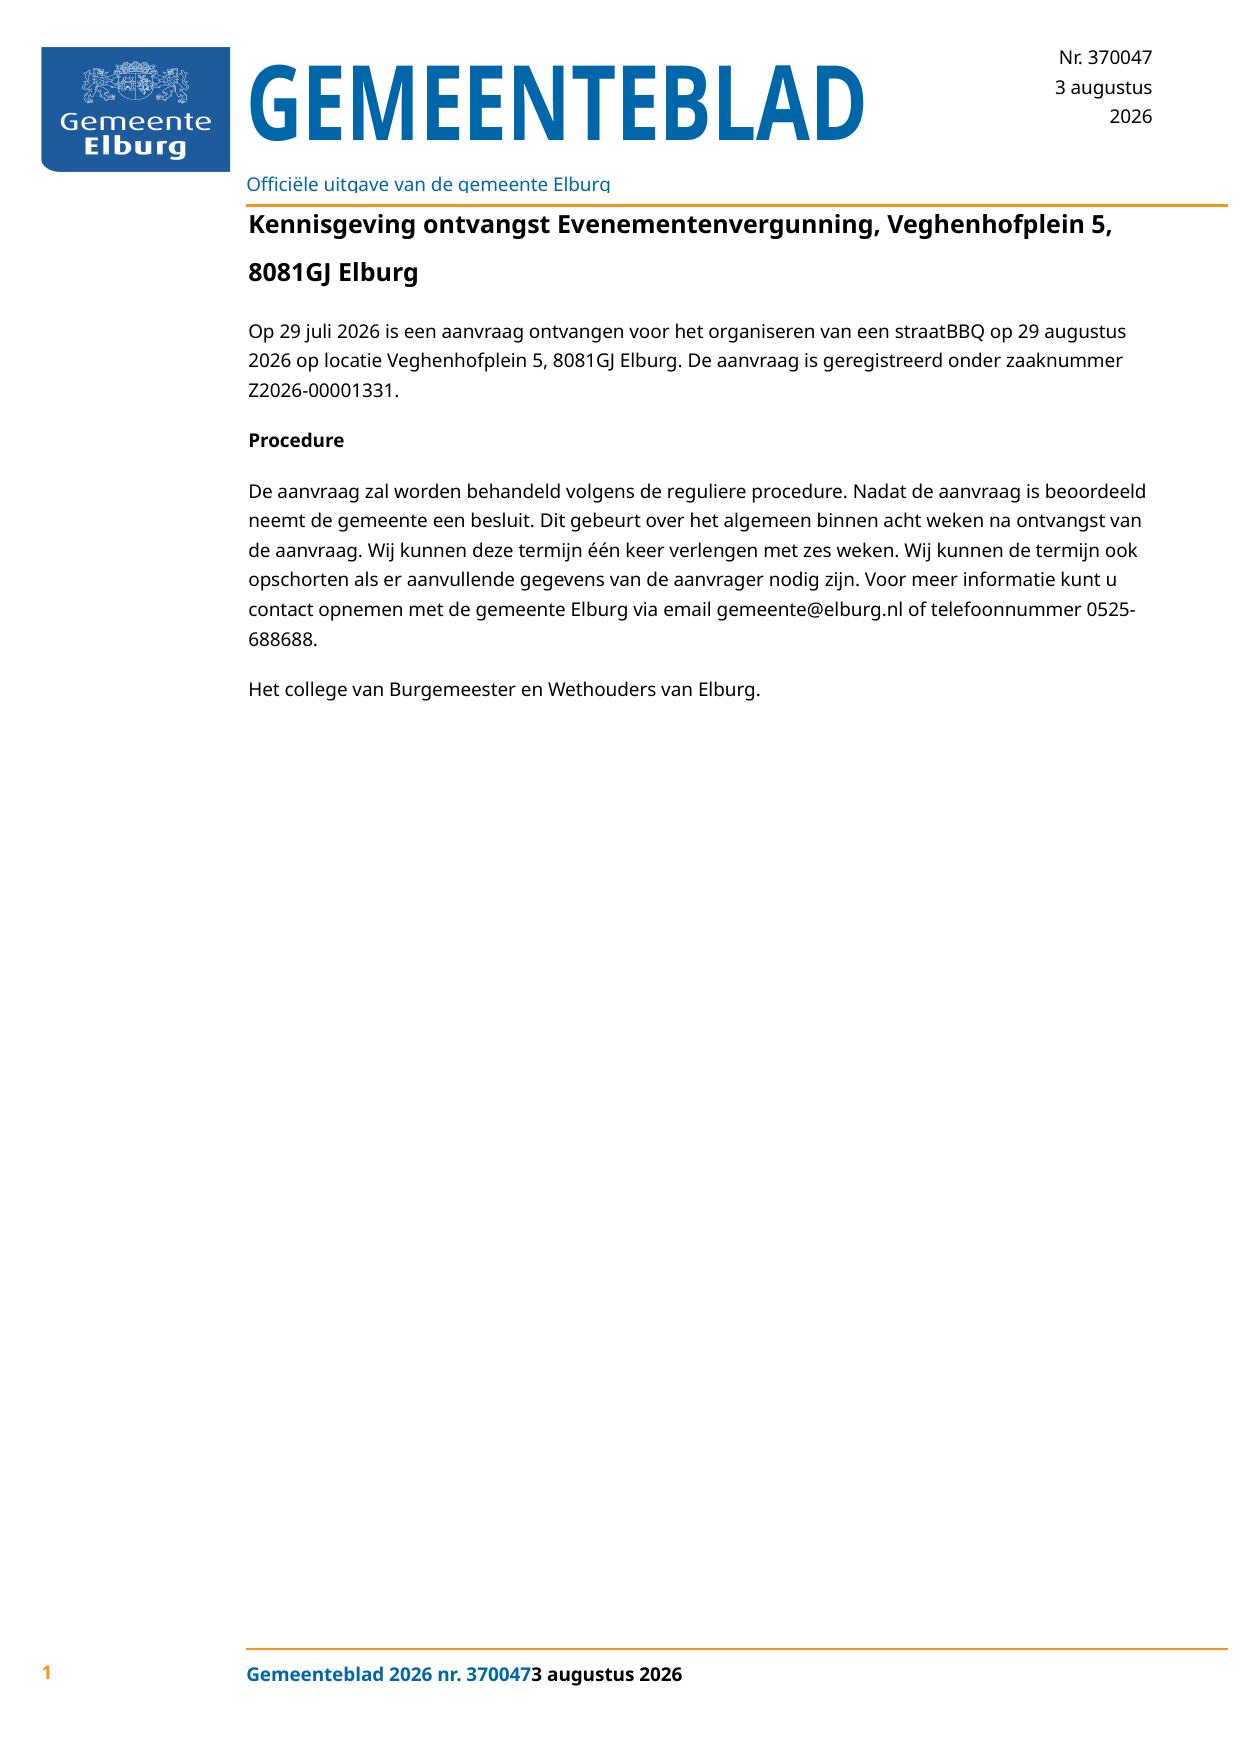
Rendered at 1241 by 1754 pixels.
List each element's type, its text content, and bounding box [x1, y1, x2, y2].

text Het college van Burgemeester en Wethouders van Elburg. [248, 676, 1152, 702]
text Procedure [248, 427, 1152, 453]
text Op 29 juli 2026 is een aanvraag ontvangen voor het organiseren van een straatBBQ op 29 augustus 2026 op locatie Veghenhofplein 5, 8081GJ Elburg. De aanvraag is geregistreerd onder zaaknummer Z2026-00001331. [248, 318, 1152, 403]
text Kennisgeving ontvangst Evenementenvergunning, Veghenhofplein 5, 8081GJ Elburg [248, 207, 1152, 288]
picture [41, 47, 231, 172]
text De aanvraag zal worden behandeld volgens de reguliere procedure. Nadat de aanvraag is beoordeeld neemt de gemeente een besluit. Dit gebeurt over het algemeen binnen acht weken na ontvangst van de aanvraag. Wij kunnen deze termijn één keer verlengen met zes weken. Wij kunnen de termijn ook opschorten als er aanvullende gegevens van de aanvrager nodig zijn. Voor meer informatie kunt u contact opnemen met de gemeente Elburg via email gemeente@elburg.nl of telefoonnummer 0525-688688. [248, 478, 1152, 652]
